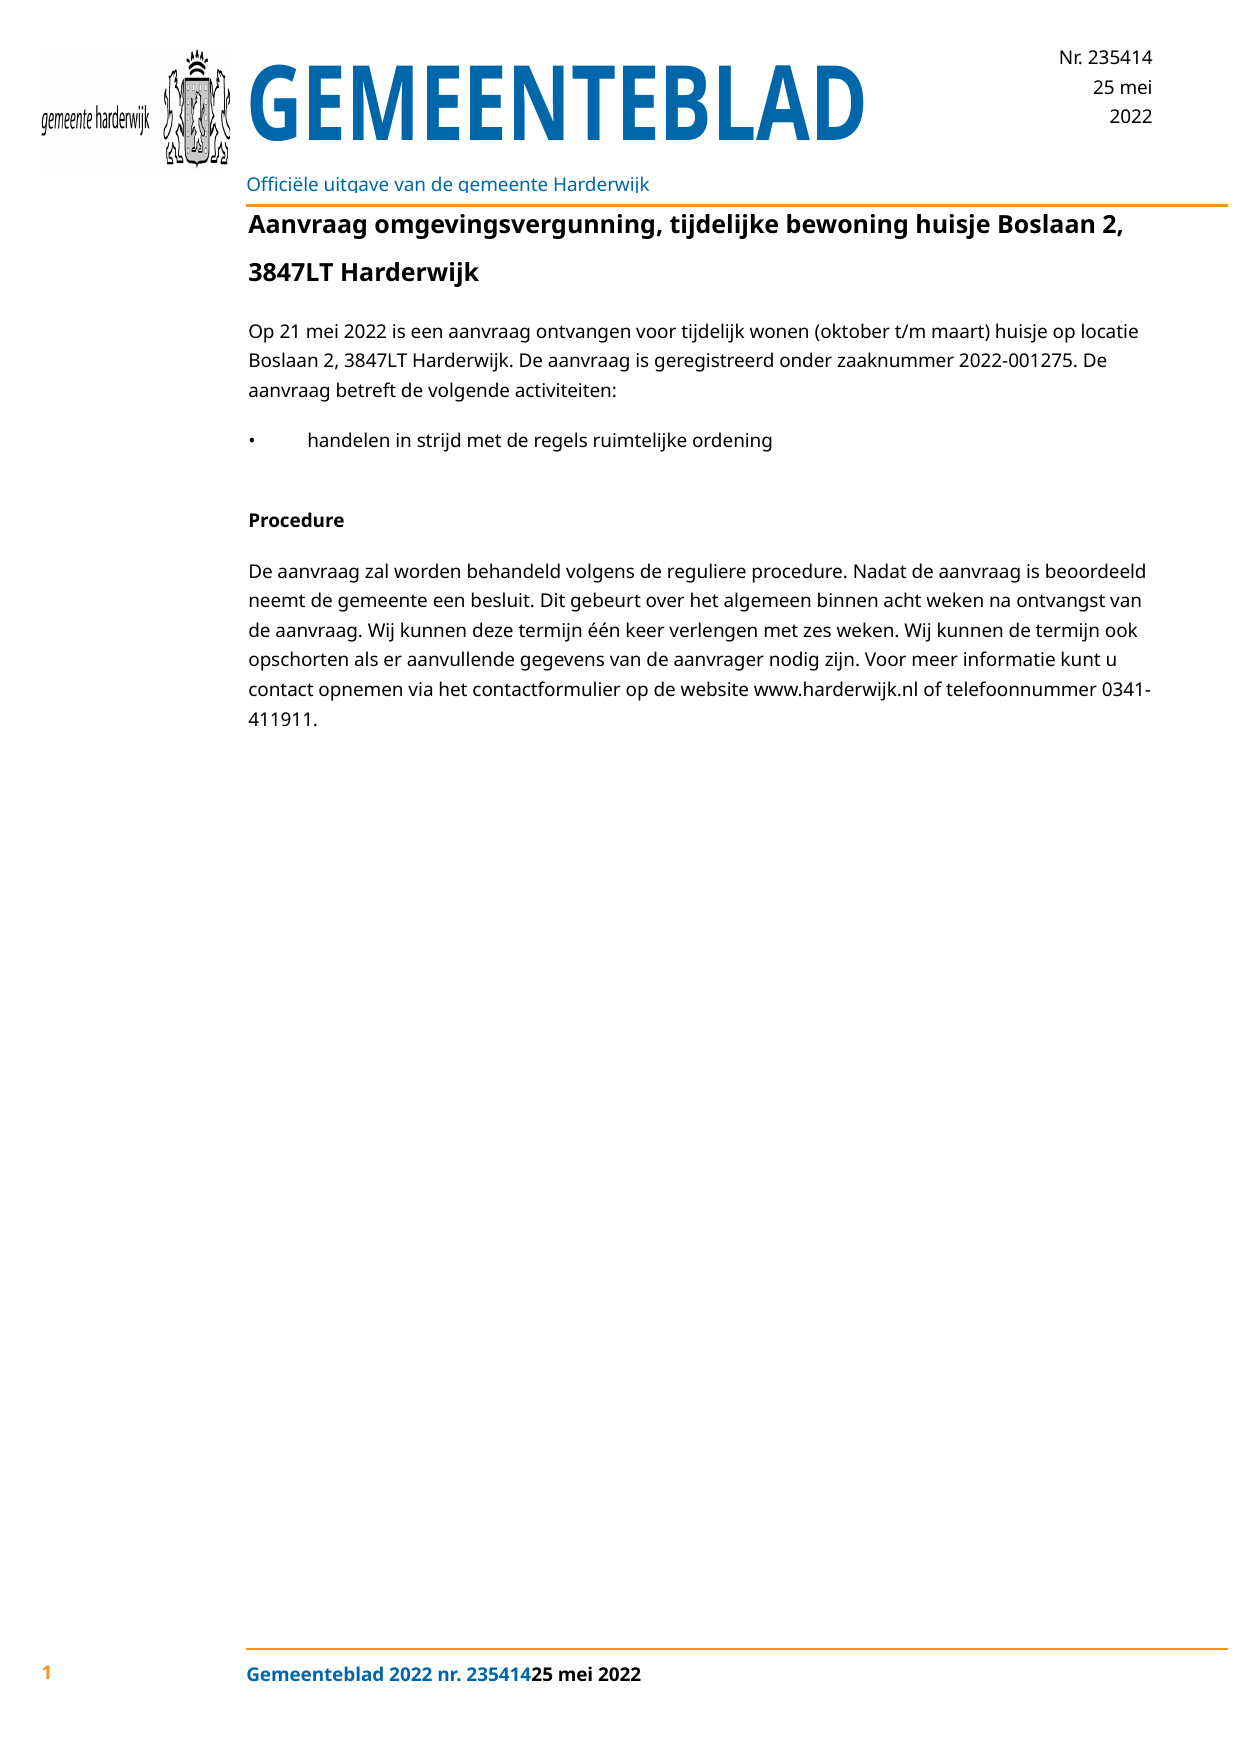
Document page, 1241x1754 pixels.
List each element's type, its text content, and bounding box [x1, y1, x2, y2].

text Aanvraag omgevingsvergunning, tijdelijke bewoning huisje Boslaan 2, 3847LT Harderwijk [248, 207, 1152, 288]
text Procedure [248, 507, 1152, 533]
text De aanvraag zal worden behandeld volgens de reguliere procedure. Nadat de aanvraag is beoordeeld neemt de gemeente een besluit. Dit gebeurt over het algemeen binnen acht weken na ontvangst van de aanvraag. Wij kunnen deze termijn één keer verlengen met zes weken. Wij kunnen de termijn ook opschorten als er aanvullende gegevens van de aanvrager nodig zijn. Voor meer informatie kunt u contact opnemen via het contactformulier op de website www.harderwijk.nl of telefoonnummer 0341-411911. [248, 558, 1152, 732]
text Op 21 mei 2022 is een aanvraag ontvangen voor tijdelijk wonen (oktober t/m maart) huisje op locatie Boslaan 2, 3847LT Harderwijk. De aanvraag is geregistreerd onder zaaknummer 2022-001275. De aanvraag betreft de volgende activiteiten: [248, 318, 1152, 403]
list handelen in strijd met de regels ruimtelijke ordening [248, 427, 1152, 453]
picture [41, 47, 231, 172]
